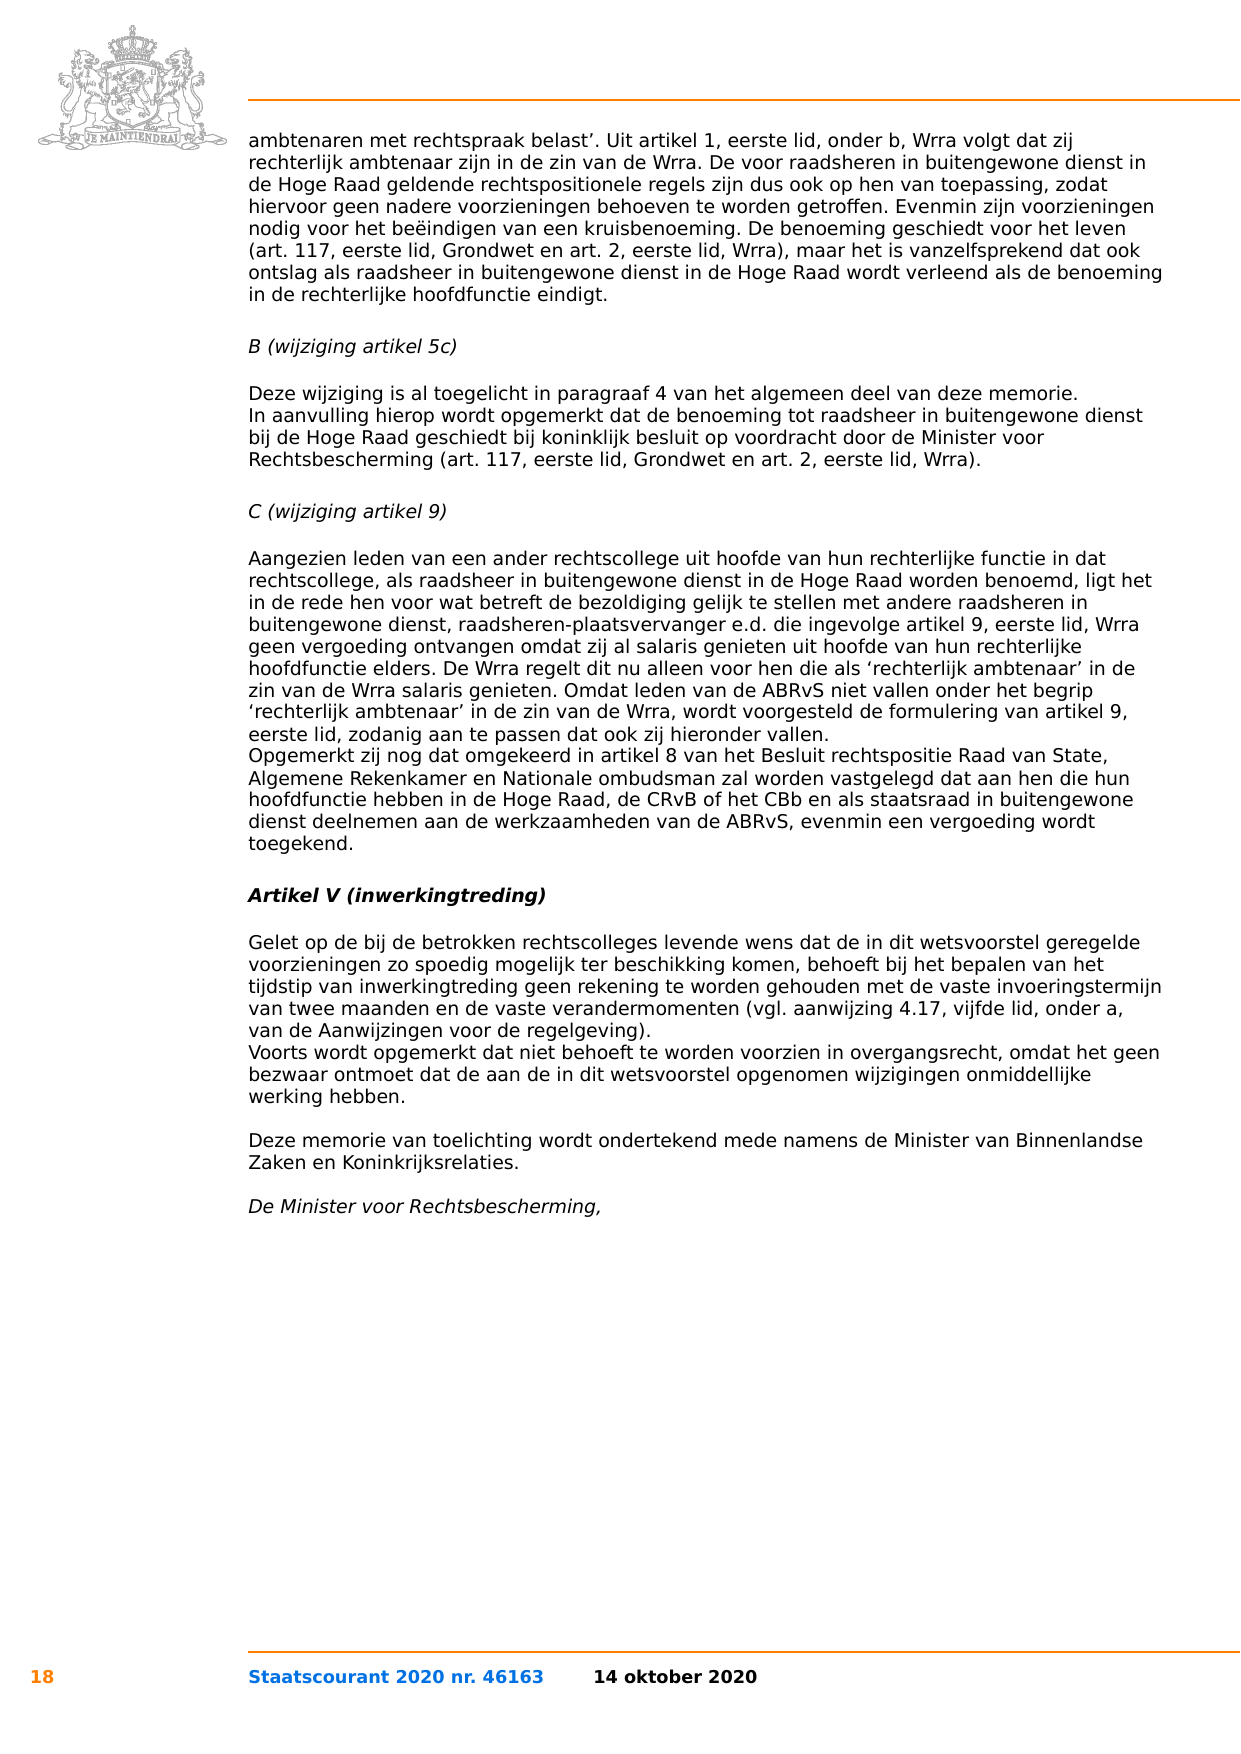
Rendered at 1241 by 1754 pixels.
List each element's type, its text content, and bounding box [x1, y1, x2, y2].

picture [38, 25, 227, 150]
text Opgemerkt zij nog dat omgekeerd in artikel 8 van het Besluit rechtspositie Raad van State, Algemene Rekenkamer en Nationale ombudsman zal worden vastgelegd dat aan hen die hun hoofdfunctie hebben in de Hoge Raad, de CRvB of het CBb en als staatsraad in buitengewone dienst deelnemen aan de werkzaamheden van de ABRvS, evenmin een vergoeding wordt toegekend. [248, 745, 1163, 855]
text Aangezien leden van een ander rechtscollege uit hoofde van hun rechterlijke functie in dat rechtscollege, als raadsheer in buitengewone dienst in de Hoge Raad worden benoemd, ligt het in de rede hen voor wat betreft de bezoldiging gelijk te stellen met andere raadsheren in buitengewone dienst, raadsheren-plaatsvervanger e.d. die ingevolge artikel 9, eerste lid, Wrra geen vergoeding ontvangen omdat zij al salaris genieten uit hoofde van hun rechterlijke hoofdfunctie elders. De Wrra regelt dit nu alleen voor hen die als ‘rechterlijk ambtenaar’ in de zin van de Wrra salaris genieten. Omdat leden van de ABRvS niet vallen onder het begrip ‘rechterlijk ambtenaar’ in de zin van de Wrra, wordt voorgesteld de formulering van artikel 9, eerste lid, zodanig aan te passen dat ook zij hieronder vallen. [248, 548, 1163, 745]
text Voorts wordt opgemerkt dat niet behoeft te worden voorzien in overgangsrecht, omdat het geen bezwaar ontmoet dat de aan de in dit wetsvoorstel opgenomen wijzigingen onmiddellijke werking hebben. [248, 1042, 1163, 1108]
subtitle Artikel V (inwerkingtreding) [248, 885, 1163, 907]
text Gelet op de bij de betrokken rechtscolleges levende wens dat de in dit wetsvoorstel geregelde voorzieningen zo spoedig mogelijk ter beschikking komen, behoeft bij het bepalen van het tijdstip van inwerkingtreding geen rekening te worden gehouden met de vaste invoeringstermijn van twee maanden en de vaste verandermomenten (vgl. aanwijzing 4.17, vijfde lid, onder a, van de Aanwijzingen voor de regelgeving). [248, 932, 1163, 1042]
text Deze memorie van toelichting wordt ondertekend mede namens de Minister van Binnenlandse Zaken en Koninkrijksrelaties. [248, 1130, 1163, 1174]
subtitle B (wijziging artikel 5c) [248, 336, 1163, 358]
text In aanvulling hierop wordt opgemerkt dat de benoeming tot raadsheer in buitengewone dienst bij de Hoge Raad geschiedt bij koninklijk besluit op voordracht door de Minister voor Rechtsbescherming (art. 117, eerste lid, Grondwet en art. 2, eerste lid, Wrra). [248, 405, 1163, 471]
subtitle C (wijziging artikel 9) [248, 501, 1163, 523]
text Deze wijziging is al toegelicht in paragraaf 4 van het algemeen deel van deze memorie. [248, 383, 1163, 405]
text De Minister voor Rechtsbescherming, [248, 1196, 1163, 1218]
text ambtenaren met rechtspraak belast’. Uit artikel 1, eerste lid, onder b, Wrra volgt dat zij rechterlijk ambtenaar zijn in de zin van de Wrra. De voor raadsheren in buitengewone dienst in de Hoge Raad geldende rechtspositionele regels zijn dus ook op hen van toepassing, zodat hiervoor geen nadere voorzieningen behoeven te worden getroffen. Evenmin zijn voorzieningen nodig voor het beëindigen van een kruisbenoeming. De benoeming geschiedt voor het leven (art. 117, eerste lid, Grondwet en art. 2, eerste lid, Wrra), maar het is vanzelfsprekend dat ook ontslag als raadsheer in buitengewone dienst in de Hoge Raad wordt verleend als de benoeming in de rechterlijke hoofdfunctie eindigt. [248, 130, 1163, 306]
